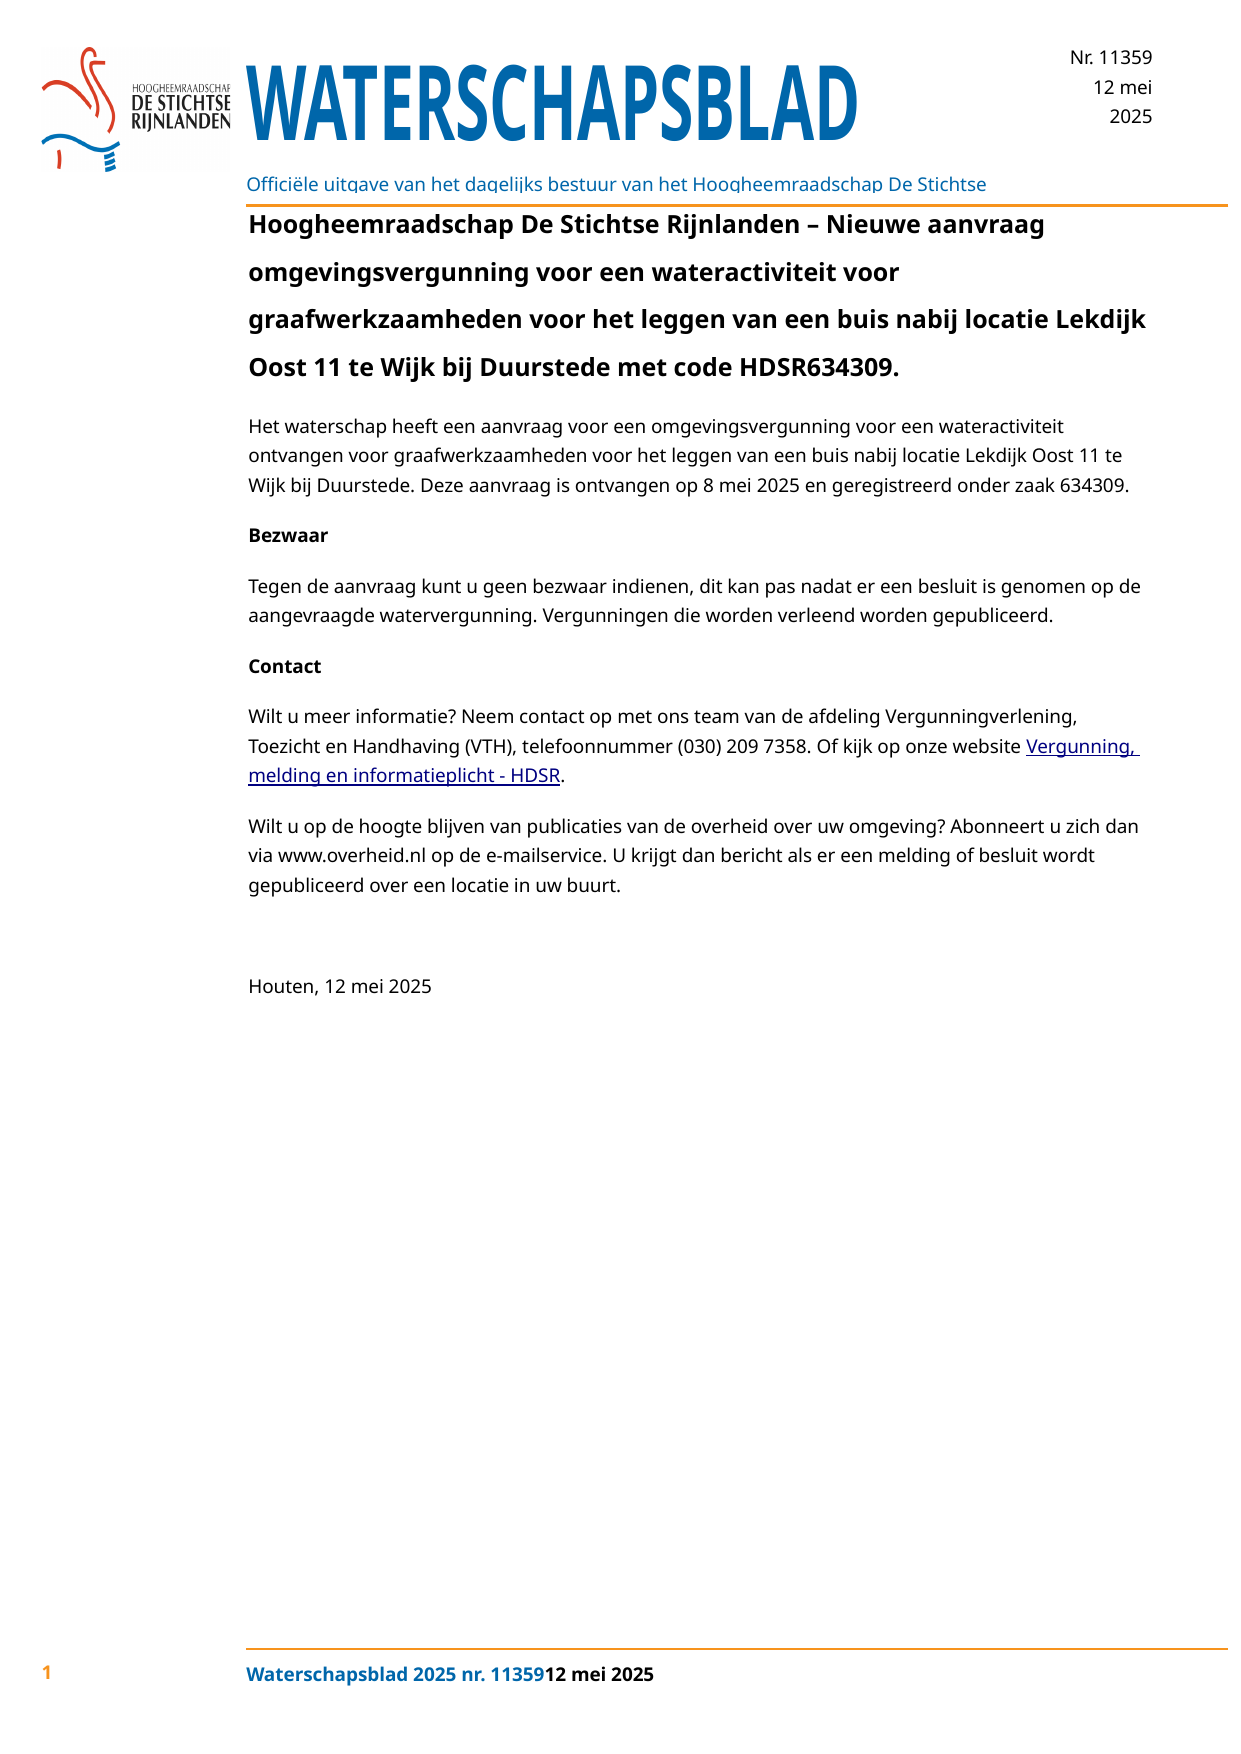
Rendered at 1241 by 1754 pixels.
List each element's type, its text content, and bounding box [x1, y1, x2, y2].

text Tegen de aanvraag kunt u geen bezwaar indienen, dit kan pas nadat er een besluit is genomen op de aangevraagde watervergunning. Vergunningen die worden verleend worden gepubliceerd. [248, 573, 1152, 628]
text Houten, 12 mei 2025 [248, 973, 1152, 999]
text Het waterschap heeft een aanvraag voor een omgevingsvergunning voor een wateractiviteit ontvangen voor graafwerkzaamheden voor het leggen van een buis nabij locatie Lekdijk Oost 11 te Wijk bij Duurstede. Deze aanvraag is ontvangen op 8 mei 2025 en geregistreerd onder zaak 634309. [248, 413, 1152, 498]
text Hoogheemraadschap De Stichtse Rijnlanden – Nieuwe aanvraag omgevingsvergunning voor een wateractiviteit voor graafwerkzaamheden voor het leggen van een buis nabij locatie Lekdijk Oost 11 te Wijk bij Duurstede met code HDSR634309. [248, 207, 1152, 384]
text Wilt u op de hoogte blijven van publicaties van de overheid over uw omgeving? Abonneert u zich dan via www.overheid.nl op de e-mailservice. U krijgt dan bericht als er een melding of besluit wordt gepubliceerd over een locatie in uw buurt. [248, 813, 1152, 898]
picture [41, 47, 231, 172]
text Wilt u meer informatie? Neem contact op met ons team van de afdeling Vergunningverlening, Toezicht en Handhaving (VTH), telefoonnummer (030) 209 7358. Of kijk op onze website Vergunning, melding en informatieplicht - HDSR. [248, 703, 1152, 788]
text Contact [248, 653, 1152, 679]
text Bezwaar [248, 523, 1152, 548]
